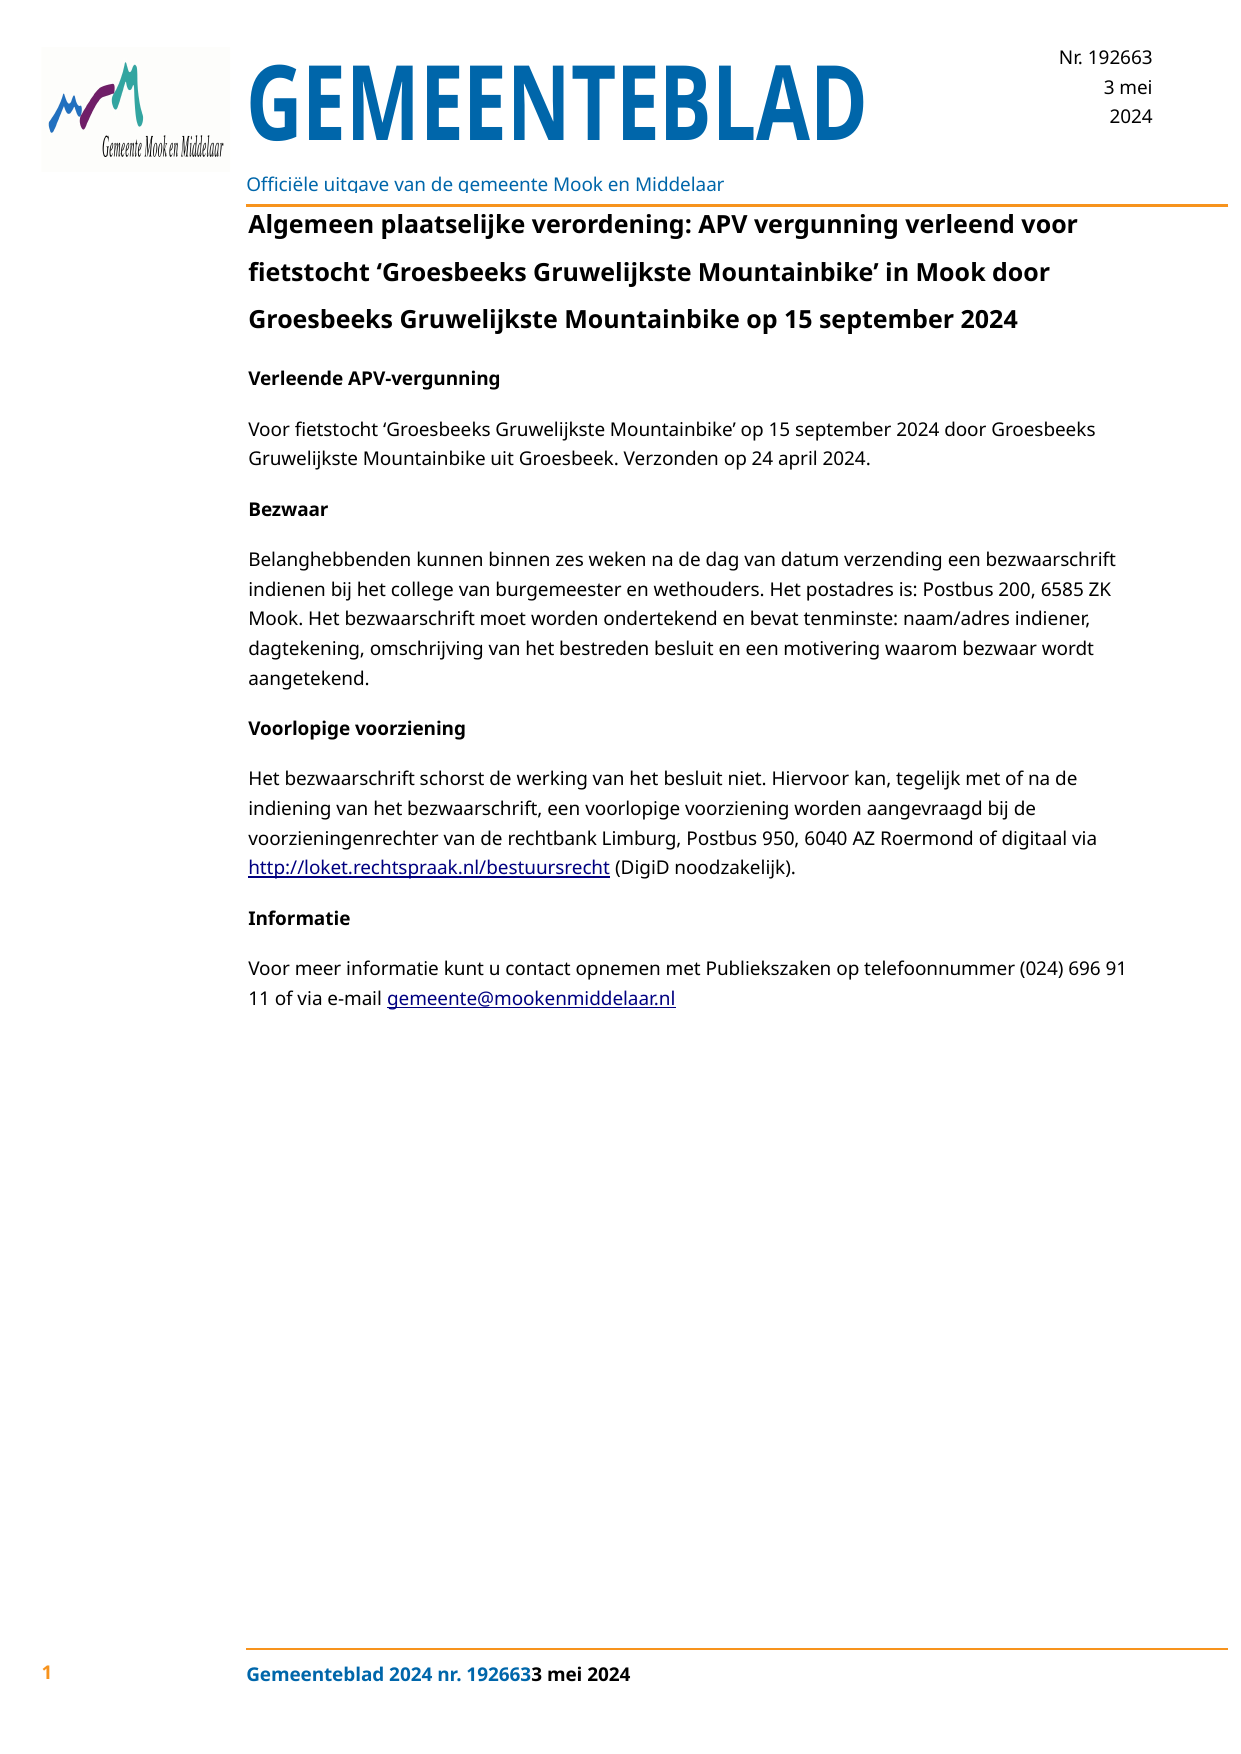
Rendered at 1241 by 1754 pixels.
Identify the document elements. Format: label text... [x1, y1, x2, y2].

text Voorlopige voorziening [248, 715, 1152, 741]
text Het bezwaarschrift schorst de werking van het besluit niet. Hiervoor kan, tegelijk met of na de indiening van het bezwaarschrift, een voorlopige voorziening worden aangevraagd bij de voorzieningenrechter van de rechtbank Limburg, Postbus 950, 6040 AZ Roermond of digitaal via http://loket.rechtspraak.nl/bestuursrecht (DigiD noodzakelijk). [248, 766, 1152, 880]
picture [41, 47, 231, 172]
text Voor fietstocht ‘Groesbeeks Gruwelijkste Mountainbike’ op 15 september 2024 door Groesbeeks Gruwelijkste Mountainbike uit Groesbeek. Verzonden op 24 april 2024. [248, 416, 1152, 471]
text Verleende APV-vergunning [248, 366, 1152, 391]
text Algemeen plaatselijke verordening: APV vergunning verleend voor fietstocht ‘Groesbeeks Gruwelijkste Mountainbike’ in Mook door Groesbeeks Gruwelijkste Mountainbike op 15 september 2024 [248, 207, 1152, 336]
text Voor meer informatie kunt u contact opnemen met Publiekszaken op telefoonnummer (024) 696 91 11 of via e-mail gemeente@mookenmiddelaar.nl [248, 955, 1152, 1010]
text Belanghebbenden kunnen binnen zes weken na de dag van datum verzending een bezwaarschrift indienen bij het college van burgemeester en wethouders. Het postadres is: Postbus 200, 6585 ZK Mook. Het bezwaarschrift moet worden ondertekend en bevat tenminste: naam/adres indiener, dagtekening, omschrijving van het bestreden besluit en een motivering waarom bezwaar wordt aangetekend. [248, 546, 1152, 690]
text Informatie [248, 905, 1152, 930]
text Bezwaar [248, 496, 1152, 522]
